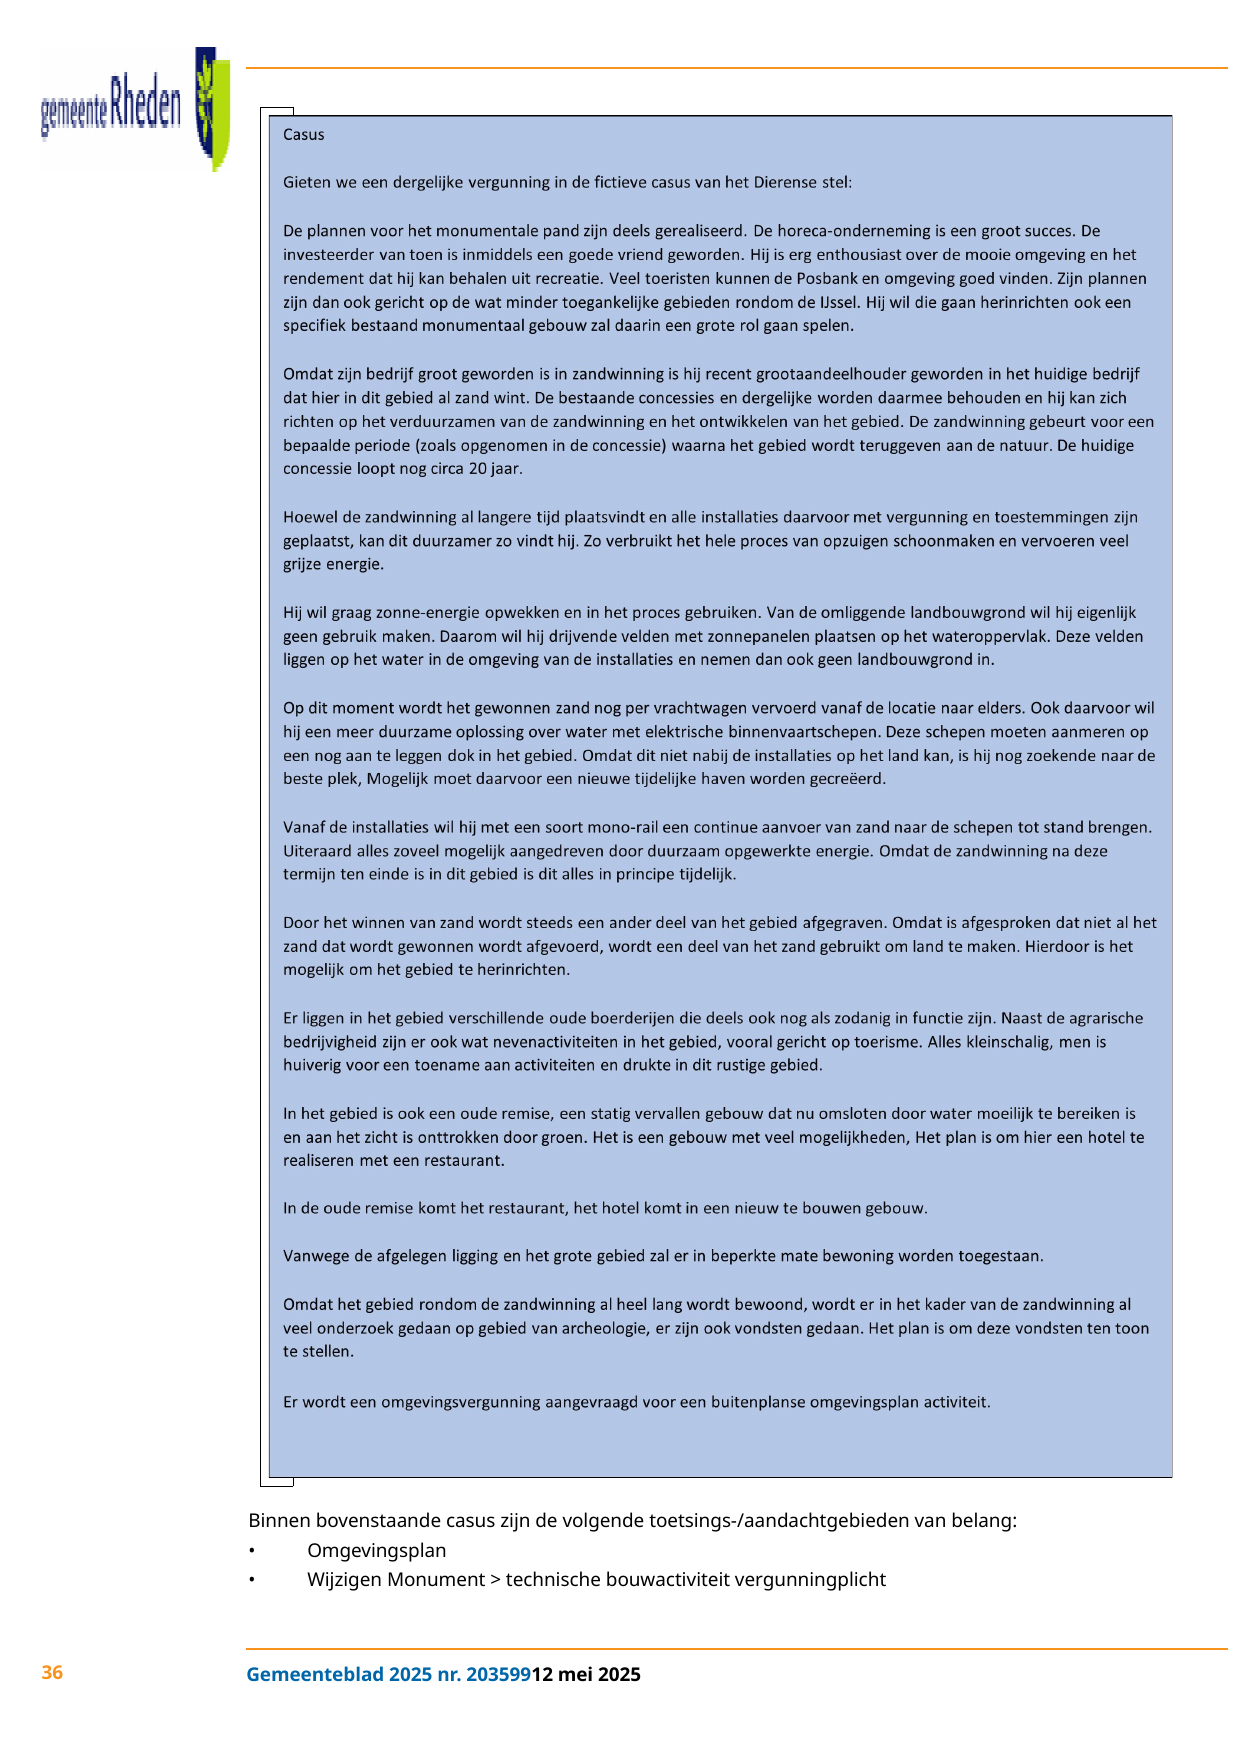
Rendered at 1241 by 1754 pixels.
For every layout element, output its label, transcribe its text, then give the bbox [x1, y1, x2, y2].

list Omgevingsplan [248, 1537, 1152, 1563]
picture [268, 115, 1173, 1478]
list Wijzigen Monument > technische bouwactiviteit vergunningplicht [248, 1567, 1152, 1592]
text Binnen bovenstaande casus zijn de volgende toetsings-/aandachtgebieden van belang: [248, 1507, 1152, 1533]
picture [41, 47, 231, 172]
